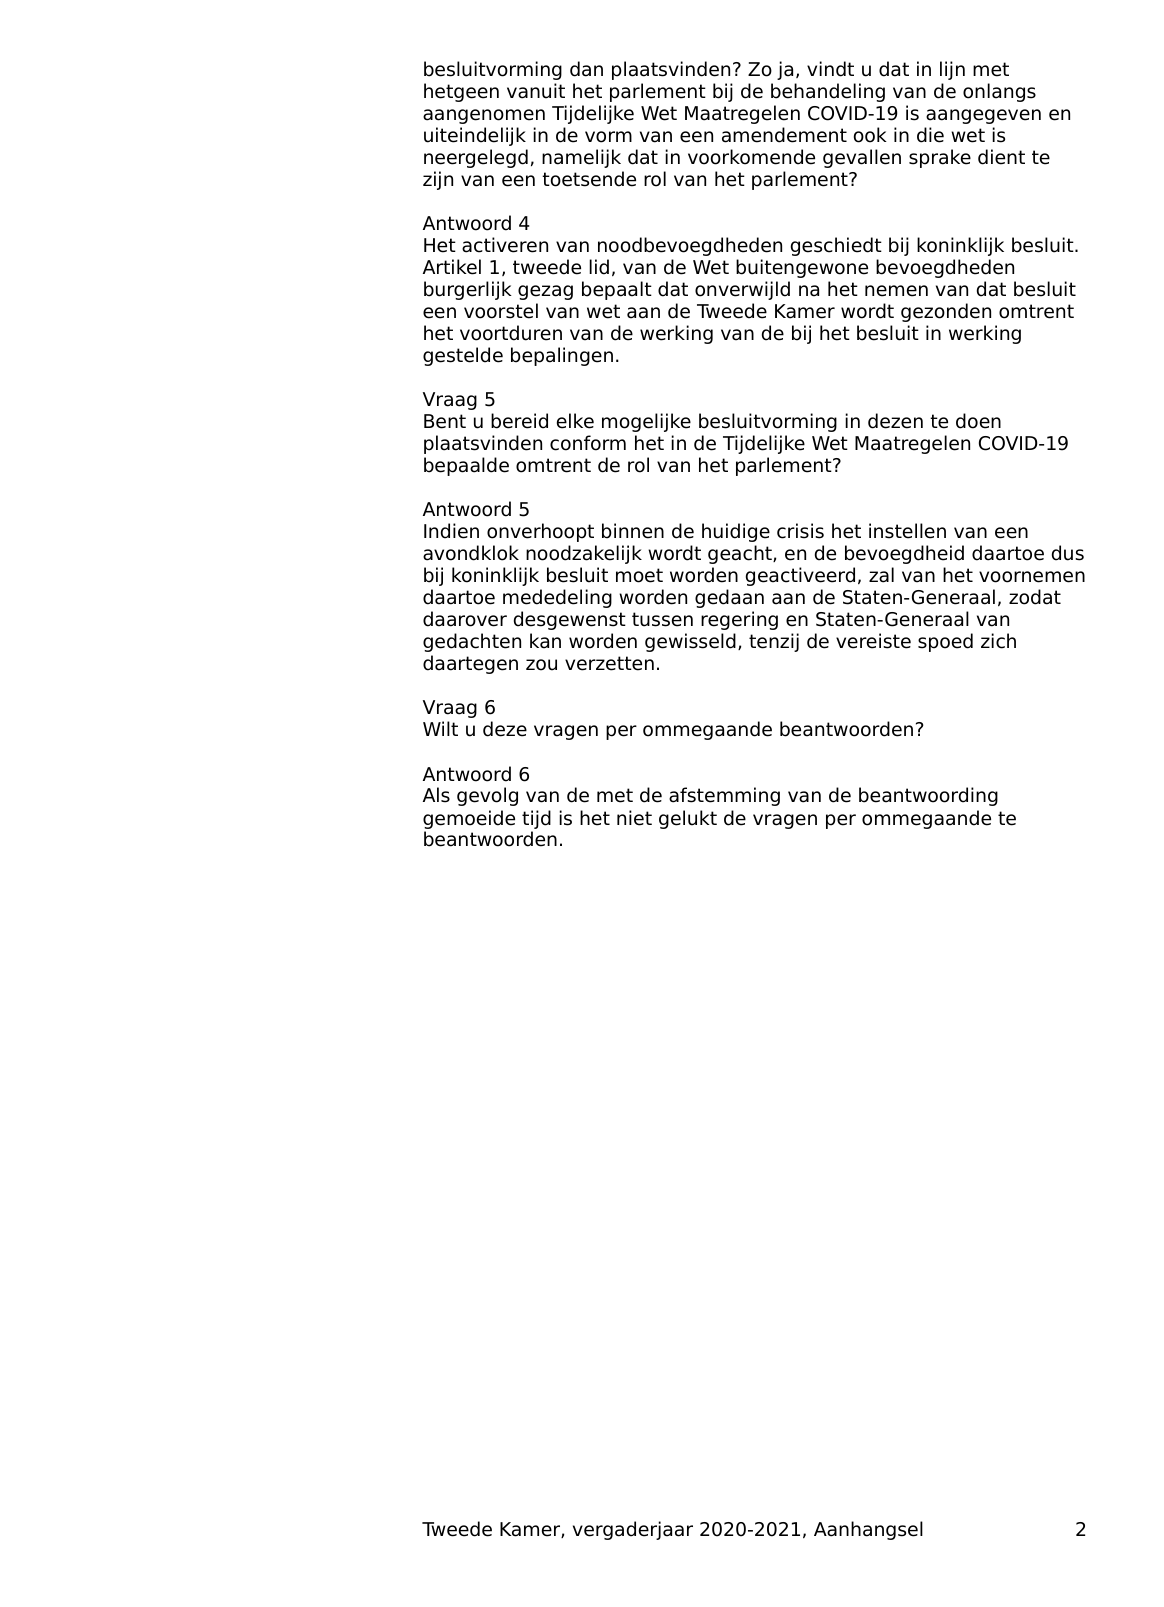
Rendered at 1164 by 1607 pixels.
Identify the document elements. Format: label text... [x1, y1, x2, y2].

text Vraag 6 [422, 697, 1087, 719]
text Antwoord 6 [422, 763, 1087, 785]
text Antwoord 5 [422, 499, 1087, 521]
text Wilt u deze vragen per ommegaande beantwoorden? [422, 719, 1087, 741]
text Het activeren van noodbevoegdheden geschiedt bij koninklijk besluit. Artikel 1, tweede lid, van de Wet buitengewone bevoegdheden burgerlijk gezag bepaalt dat onverwijld na het nemen van dat besluit een voorstel van wet aan de Tweede Kamer wordt gezonden omtrent het voortduren van de werking van de bij het besluit in werking gestelde bepalingen. [422, 235, 1087, 367]
text Bent u bereid elke mogelijke besluitvorming in dezen te doen plaatsvinden conform het in de Tijdelijke Wet Maatregelen COVID-19 bepaalde omtrent de rol van het parlement? [422, 411, 1087, 477]
text Als gevolg van de met de afstemming van de beantwoording gemoeide tijd is het niet gelukt de vragen per ommegaande te beantwoorden. [422, 785, 1087, 851]
text Vraag 5 [422, 389, 1087, 411]
text Antwoord 4 [422, 213, 1087, 235]
text besluitvorming dan plaatsvinden? Zo ja, vindt u dat in lijn met hetgeen vanuit het parlement bij de behandeling van de onlangs aangenomen Tijdelijke Wet Maatregelen COVID-19 is aangegeven en uiteindelijk in de vorm van een amendement ook in die wet is neergelegd, namelijk dat in voorkomende gevallen sprake dient te zijn van een toetsende rol van het parlement? [422, 59, 1087, 191]
text Indien onverhoopt binnen de huidige crisis het instellen van een avondklok noodzakelijk wordt geacht, en de bevoegdheid daartoe dus bij koninklijk besluit moet worden geactiveerd, zal van het voornemen daartoe mededeling worden gedaan aan de Staten-Generaal, zodat daarover desgewenst tussen regering en Staten-Generaal van gedachten kan worden gewisseld, tenzij de vereiste spoed zich daartegen zou verzetten. [422, 521, 1087, 675]
